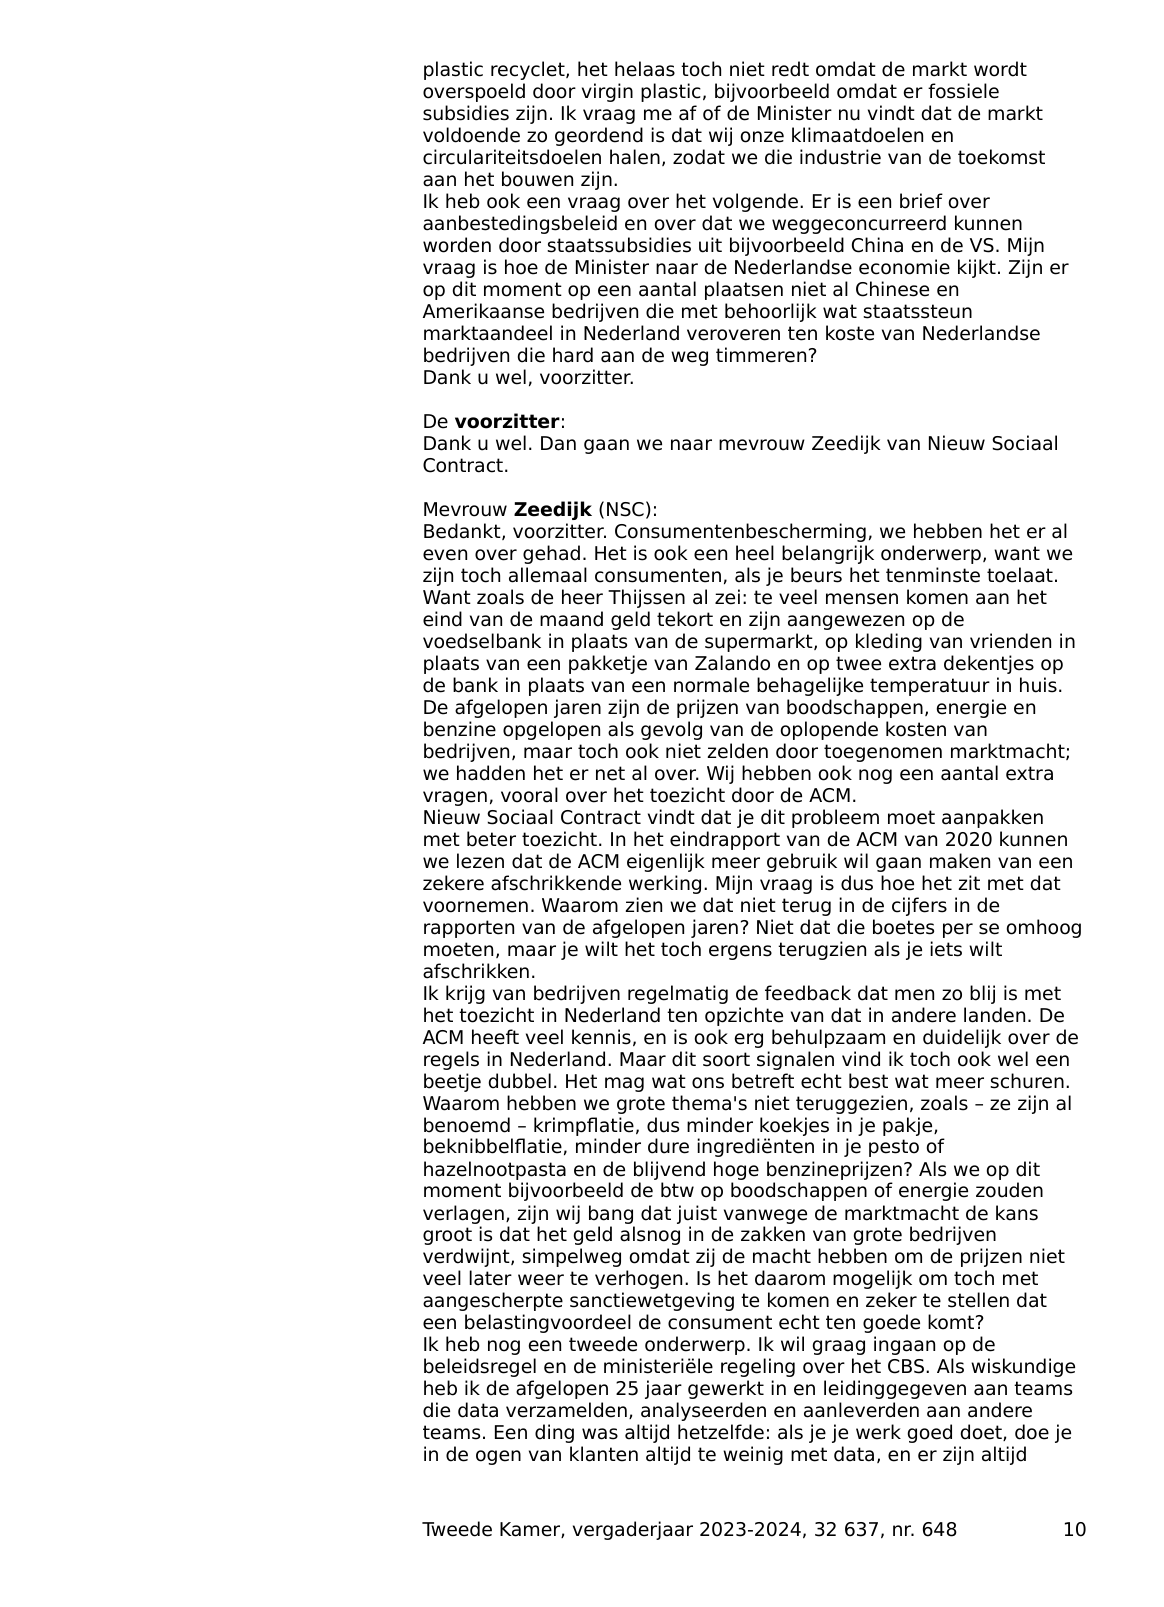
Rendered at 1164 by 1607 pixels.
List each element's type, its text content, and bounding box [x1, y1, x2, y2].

text De voorzitter: [422, 411, 1087, 433]
text Dank u wel. Dan gaan we naar mevrouw Zeedijk van Nieuw Sociaal Contract. [422, 433, 1087, 477]
text Ik heb nog een tweede onderwerp. Ik wil graag ingaan op de beleidsregel en de ministeriële regeling over het CBS. Als wiskundige heb ik de afgelopen 25 jaar gewerkt in en leidinggegeven aan teams die data verzamelden, analyseerden en aanleverden aan andere teams. Een ding was altijd hetzelfde: als je je werk goed doet, doe je in de ogen van klanten altijd te weinig met data, en er zijn altijd [422, 1334, 1087, 1466]
text Dank u wel, voorzitter. [422, 367, 1087, 389]
text plastic recyclet, het helaas toch niet redt omdat de markt wordt overspoeld door virgin plastic, bijvoorbeeld omdat er fossiele subsidies zijn. Ik vraag me af of de Minister nu vindt dat de markt voldoende zo geordend is dat wij onze klimaatdoelen en circulariteitsdoelen halen, zodat we die industrie van de toekomst aan het bouwen zijn. [422, 59, 1087, 191]
text Ik krijg van bedrijven regelmatig de feedback dat men zo blij is met het toezicht in Nederland ten opzichte van dat in andere landen. De ACM heeft veel kennis, en is ook erg behulpzaam en duidelijk over de regels in Nederland. Maar dit soort signalen vind ik toch ook wel een beetje dubbel. Het mag wat ons betreft echt best wat meer schuren. Waarom hebben we grote thema's niet teruggezien, zoals – ze zijn al benoemd – krimpflatie, dus minder koekjes in je pakje, beknibbelflatie, minder dure ingrediënten in je pesto of hazelnootpasta en de blijvend hoge benzineprijzen? Als we op dit moment bijvoorbeeld de btw op boodschappen of energie zouden verlagen, zijn wij bang dat juist vanwege de marktmacht de kans groot is dat het geld alsnog in de zakken van grote bedrijven verdwijnt, simpelweg omdat zij de macht hebben om de prijzen niet veel later weer te verhogen. Is het daarom mogelijk om toch met aangescherpte sanctiewetgeving te komen en zeker te stellen dat een belastingvoordeel de consument echt ten goede komt? [422, 983, 1087, 1334]
text Nieuw Sociaal Contract vindt dat je dit probleem moet aanpakken met beter toezicht. In het eindrapport van de ACM van 2020 kunnen we lezen dat de ACM eigenlijk meer gebruik wil gaan maken van een zekere afschrikkende werking. Mijn vraag is dus hoe het zit met dat voornemen. Waarom zien we dat niet terug in de cijfers in de rapporten van de afgelopen jaren? Niet dat die boetes per se omhoog moeten, maar je wilt het toch ergens terugzien als je iets wilt afschrikken. [422, 807, 1087, 983]
text Bedankt, voorzitter. Consumentenbescherming, we hebben het er al even over gehad. Het is ook een heel belangrijk onderwerp, want we zijn toch allemaal consumenten, als je beurs het tenminste toelaat. Want zoals de heer Thijssen al zei: te veel mensen komen aan het eind van de maand geld tekort en zijn aangewezen op de voedselbank in plaats van de supermarkt, op kleding van vrienden in plaats van een pakketje van Zalando en op twee extra dekentjes op de bank in plaats van een normale behagelijke temperatuur in huis. De afgelopen jaren zijn de prijzen van boodschappen, energie en benzine opgelopen als gevolg van de oplopende kosten van bedrijven, maar toch ook niet zelden door toegenomen marktmacht; we hadden het er net al over. Wij hebben ook nog een aantal extra vragen, vooral over het toezicht door de ACM. [422, 521, 1087, 807]
text Mevrouw Zeedijk (NSC): [422, 499, 1087, 521]
text Ik heb ook een vraag over het volgende. Er is een brief over aanbestedingsbeleid en over dat we weggeconcurreerd kunnen worden door staatssubsidies uit bijvoorbeeld China en de VS. Mijn vraag is hoe de Minister naar de Nederlandse economie kijkt. Zijn er op dit moment op een aantal plaatsen niet al Chinese en Amerikaanse bedrijven die met behoorlijk wat staatssteun marktaandeel in Nederland veroveren ten koste van Nederlandse bedrijven die hard aan de weg timmeren? [422, 191, 1087, 367]
